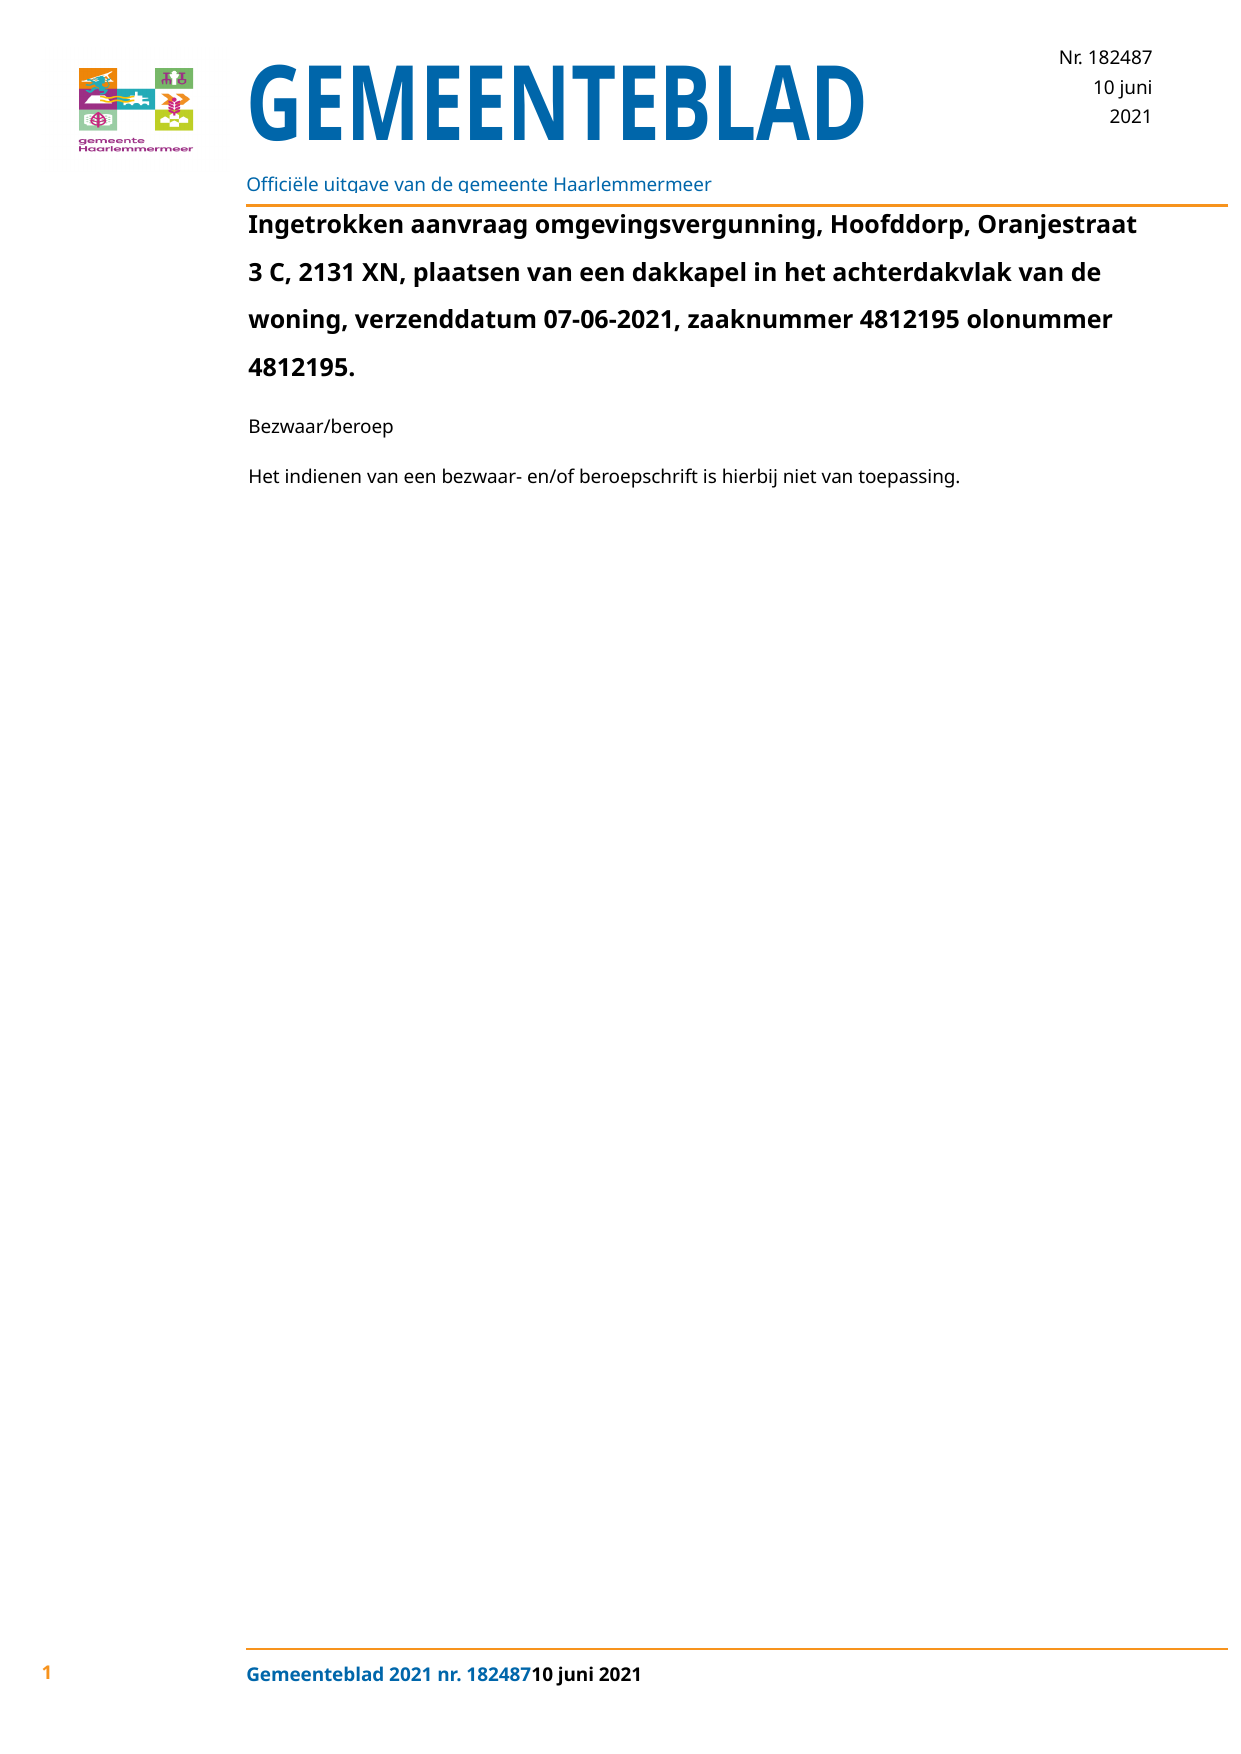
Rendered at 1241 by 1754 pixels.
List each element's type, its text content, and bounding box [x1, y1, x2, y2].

text Ingetrokken aanvraag omgevingsvergunning, Hoofddorp, Oranjestraat 3 C, 2131 XN, plaatsen van een dakkapel in het achterdakvlak van de woning, verzenddatum 07-06-2021, zaaknummer 4812195 olonummer 4812195. [248, 207, 1152, 384]
picture [41, 47, 231, 172]
text Het indienen van een bezwaar- en/of beroepschrift is hierbij niet van toepassing. [248, 463, 1152, 489]
text Bezwaar/beroep [248, 413, 1152, 439]
